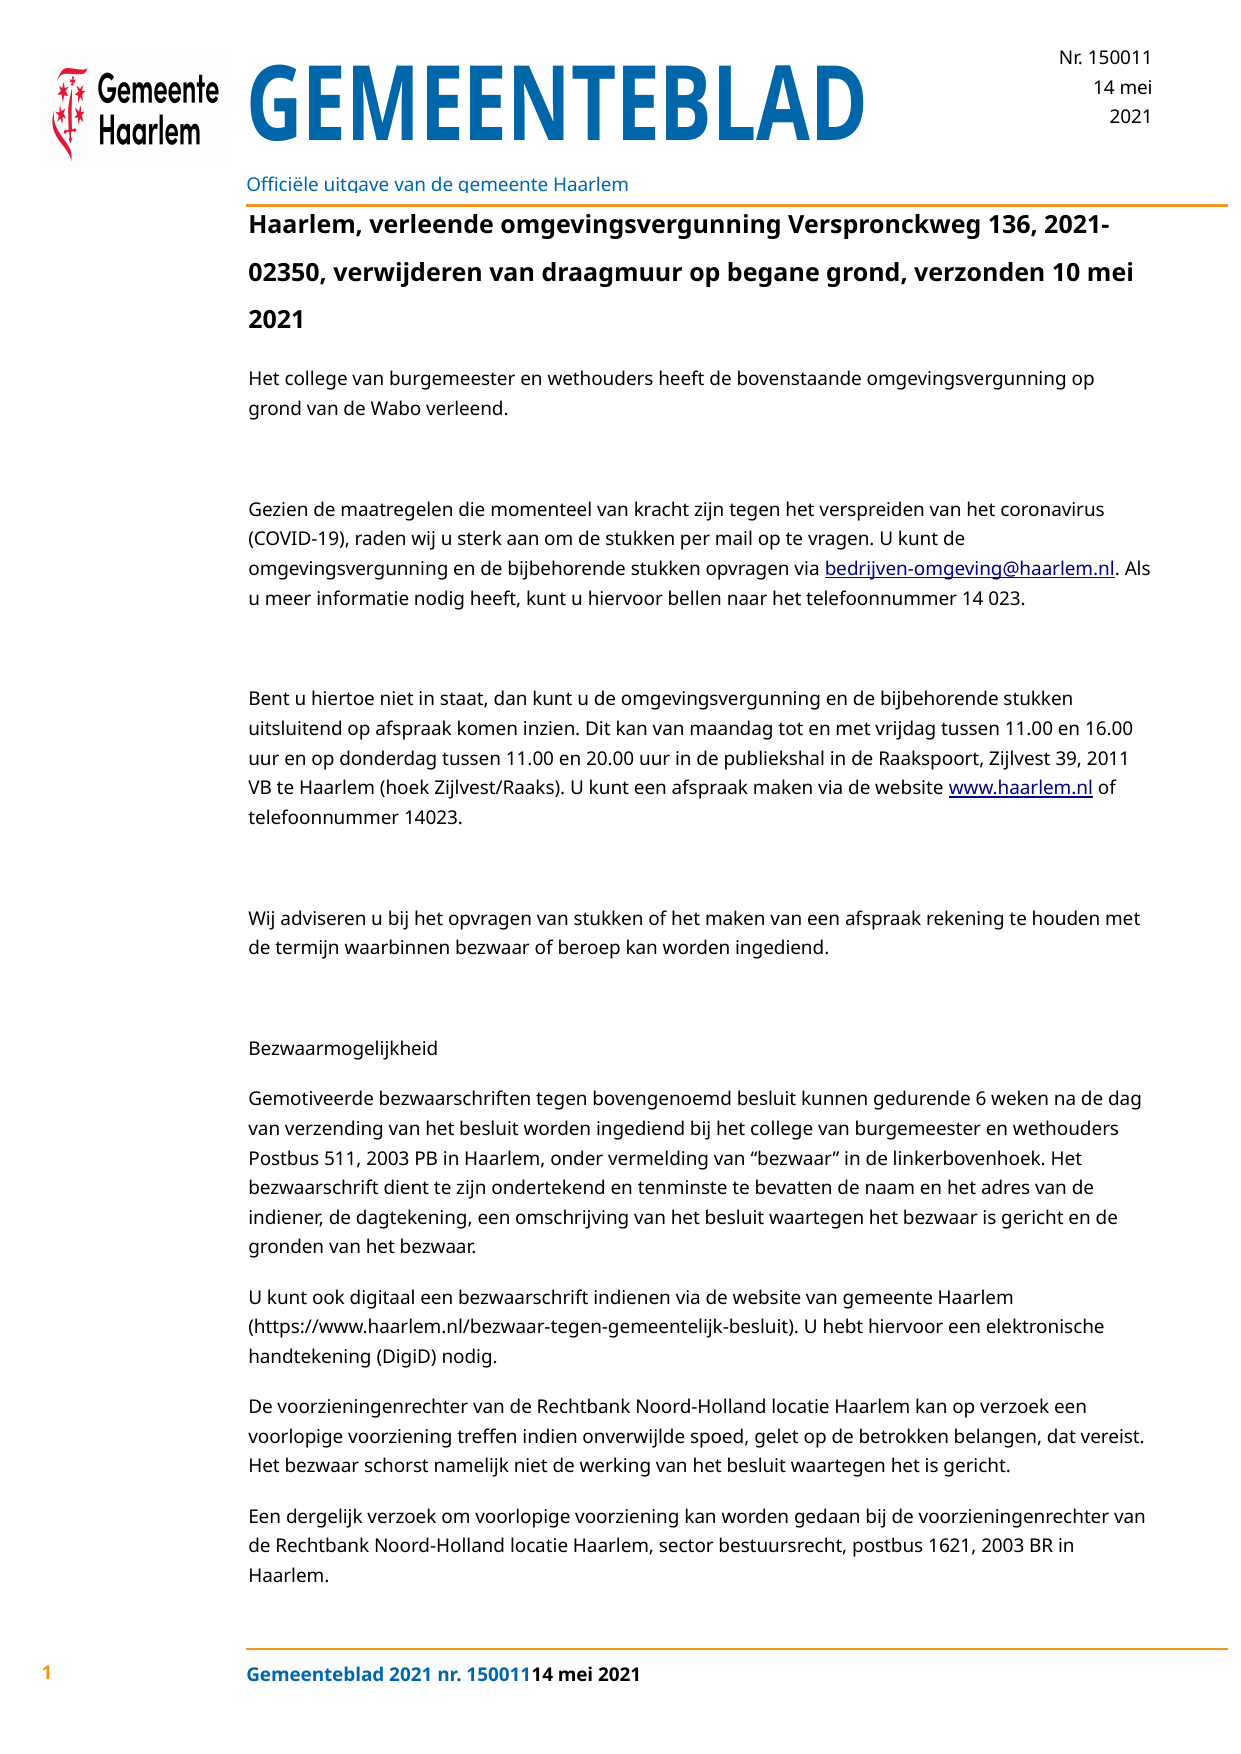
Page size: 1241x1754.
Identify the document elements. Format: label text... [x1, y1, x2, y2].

text Bent u hiertoe niet in staat, dan kunt u de omgevingsvergunning en de bijbehorende stukken uitsluitend op afspraak komen inzien. Dit kan van maandag tot en met vrijdag tussen 11.00 en 16.00 uur en op donderdag tussen 11.00 en 20.00 uur in de publiekshal in de Raakspoort, Zijlvest 39, 2011 VB te Haarlem (hoek Zijlvest/Raaks). U kunt een afspraak maken via de website www.haarlem.nl of telefoonnummer 14023. [248, 686, 1152, 829]
picture [41, 47, 231, 172]
text Een dergelijk verzoek om voorlopige voorziening kan worden gedaan bij de voorzieningenrechter van de Rechtbank Noord-Holland locatie Haarlem, sector bestuursrecht, postbus 1621, 2003 BR in Haarlem. [248, 1503, 1152, 1588]
text U kunt ook digitaal een bezwaarschrift indienen via de website van gemeente Haarlem (https://www.haarlem.nl/bezwaar-tegen-gemeentelijk-besluit). U hebt hiervoor een elektronische handtekening (DigiD) nodig. [248, 1284, 1152, 1369]
text De voorzieningenrechter van de Rechtbank Noord-Holland locatie Haarlem kan op verzoek een voorlopige voorziening treffen indien onverwijlde spoed, gelet op de betrokken belangen, dat vereist. Het bezwaar schorst namelijk niet de werking van het besluit waartegen het is gericht. [248, 1393, 1152, 1478]
text Gemotiveerde bezwaarschriften tegen bovengenoemd besluit kunnen gedurende 6 weken na de dag van verzending van het besluit worden ingediend bij het college van burgemeester en wethouders Postbus 511, 2003 PB in Haarlem, onder vermelding van “bezwaar” in de linkerbovenhoek. Het bezwaarschrift dient te zijn ondertekend en tenminste te bevatten de naam en het adres van de indiener, de dagtekening, een omschrijving van het besluit waartegen het bezwaar is gericht en de gronden van het bezwaar. [248, 1086, 1152, 1259]
text Het college van burgemeester en wethouders heeft de bovenstaande omgevingsvergunning op grond van de Wabo verleend. [248, 366, 1152, 421]
text Wij adviseren u bij het opvragen van stukken of het maken van een afspraak rekening te houden met de termijn waarbinnen bezwaar of beroep kan worden ingediend. [248, 905, 1152, 960]
text Haarlem, verleende omgevingsvergunning Verspronckweg 136, 2021-02350, verwijderen van draagmuur op begane grond, verzonden 10 mei 2021 [248, 207, 1152, 336]
text Gezien de maatregelen die momenteel van kracht zijn tegen het verspreiden van het coronavirus (COVID-19), raden wij u sterk aan om de stukken per mail op te vragen. U kunt de omgevingsvergunning en de bijbehorende stukken opvragen via bedrijven-omgeving@haarlem.nl. Als u meer informatie nodig heeft, kunt u hiervoor bellen naar het telefoonnummer 14 023. [248, 496, 1152, 610]
text Bezwaarmogelijkheid [248, 1035, 1152, 1061]
